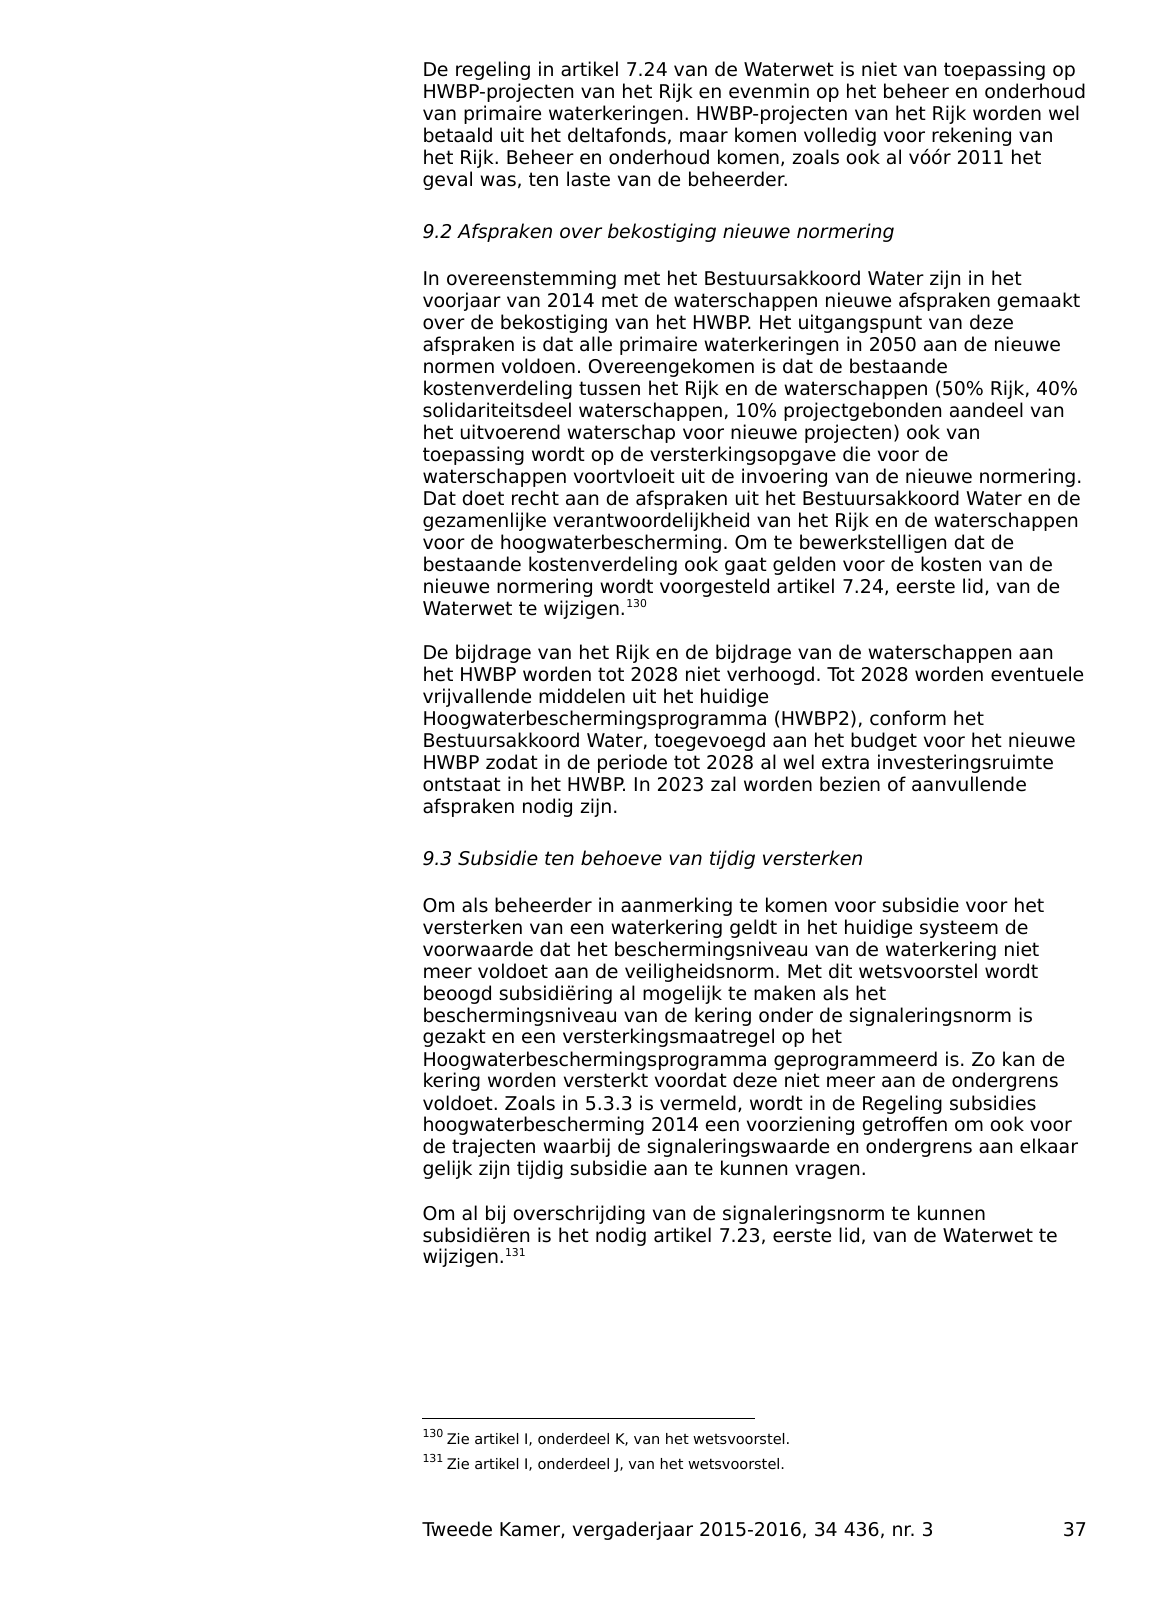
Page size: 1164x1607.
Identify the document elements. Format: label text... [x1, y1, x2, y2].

text Zie artikel I, onderdeel K, van het wetsvoorstel. [422, 1427, 1087, 1449]
subtitle 9.2 Afspraken over bekostiging nieuwe normering [422, 221, 1087, 243]
text Zie artikel I, onderdeel J, van het wetsvoorstel. [422, 1452, 1087, 1474]
text Om al bij overschrijding van de signaleringsnorm te kunnen subsidiëren is het nodig artikel 7.23, eerste lid, van de Waterwet te wijzigen. [422, 1202, 1087, 1268]
text In overeenstemming met het Bestuursakkoord Water zijn in het voorjaar van 2014 met de waterschappen nieuwe afspraken gemaakt over de bekostiging van het HWBP. Het uitgangspunt van deze afspraken is dat alle primaire waterkeringen in 2050 aan de nieuwe normen voldoen. Overeengekomen is dat de bestaande kostenverdeling tussen het Rijk en de waterschappen (50% Rijk, 40% solidariteitsdeel waterschappen, 10% projectgebonden aandeel van het uitvoerend waterschap voor nieuwe projecten) ook van toepassing wordt op de versterkingsopgave die voor de waterschappen voortvloeit uit de invoering van de nieuwe normering. Dat doet recht aan de afspraken uit het Bestuursakkoord Water en de gezamenlijke verantwoordelijkheid van het Rijk en de waterschappen voor de hoogwaterbescherming. Om te bewerkstelligen dat de bestaande kostenverdeling ook gaat gelden voor de kosten van de nieuwe normering wordt voorgesteld artikel 7.24, eerste lid, van de Waterwet te wijzigen. [422, 268, 1087, 619]
text De regeling in artikel 7.24 van de Waterwet is niet van toepassing op HWBP-projecten van het Rijk en evenmin op het beheer en onderhoud van primaire waterkeringen. HWBP-projecten van het Rijk worden wel betaald uit het deltafonds, maar komen volledig voor rekening van het Rijk. Beheer en onderhoud komen, zoals ook al vóór 2011 het geval was, ten laste van de beheerder. [422, 59, 1087, 191]
subtitle 9.3 Subsidie ten behoeve van tijdig versterken [422, 848, 1087, 869]
text De bijdrage van het Rijk en de bijdrage van de waterschappen aan het HWBP worden tot 2028 niet verhoogd. Tot 2028 worden eventuele vrijvallende middelen uit het huidige Hoogwaterbeschermingsprogramma (HWBP2), conform het Bestuursakkoord Water, toegevoegd aan het budget voor het nieuwe HWBP zodat in de periode tot 2028 al wel extra investeringsruimte ontstaat in het HWBP. In 2023 zal worden bezien of aanvullende afspraken nodig zijn. [422, 642, 1087, 818]
text Om als beheerder in aanmerking te komen voor subsidie voor het versterken van een waterkering geldt in het huidige systeem de voorwaarde dat het beschermingsniveau van de waterkering niet meer voldoet aan de veiligheidsnorm. Met dit wetsvoorstel wordt beoogd subsidiëring al mogelijk te maken als het beschermingsniveau van de kering onder de signaleringsnorm is gezakt en een versterkingsmaatregel op het Hoogwaterbeschermingsprogramma geprogrammeerd is. Zo kan de kering worden versterkt voordat deze niet meer aan de ondergrens voldoet. Zoals in 5.3.3 is vermeld, wordt in de Regeling subsidies hoogwaterbescherming 2014 een voorziening getroffen om ook voor de trajecten waarbij de signaleringswaarde en ondergrens aan elkaar gelijk zijn tijdig subsidie aan te kunnen vragen. [422, 894, 1087, 1180]
